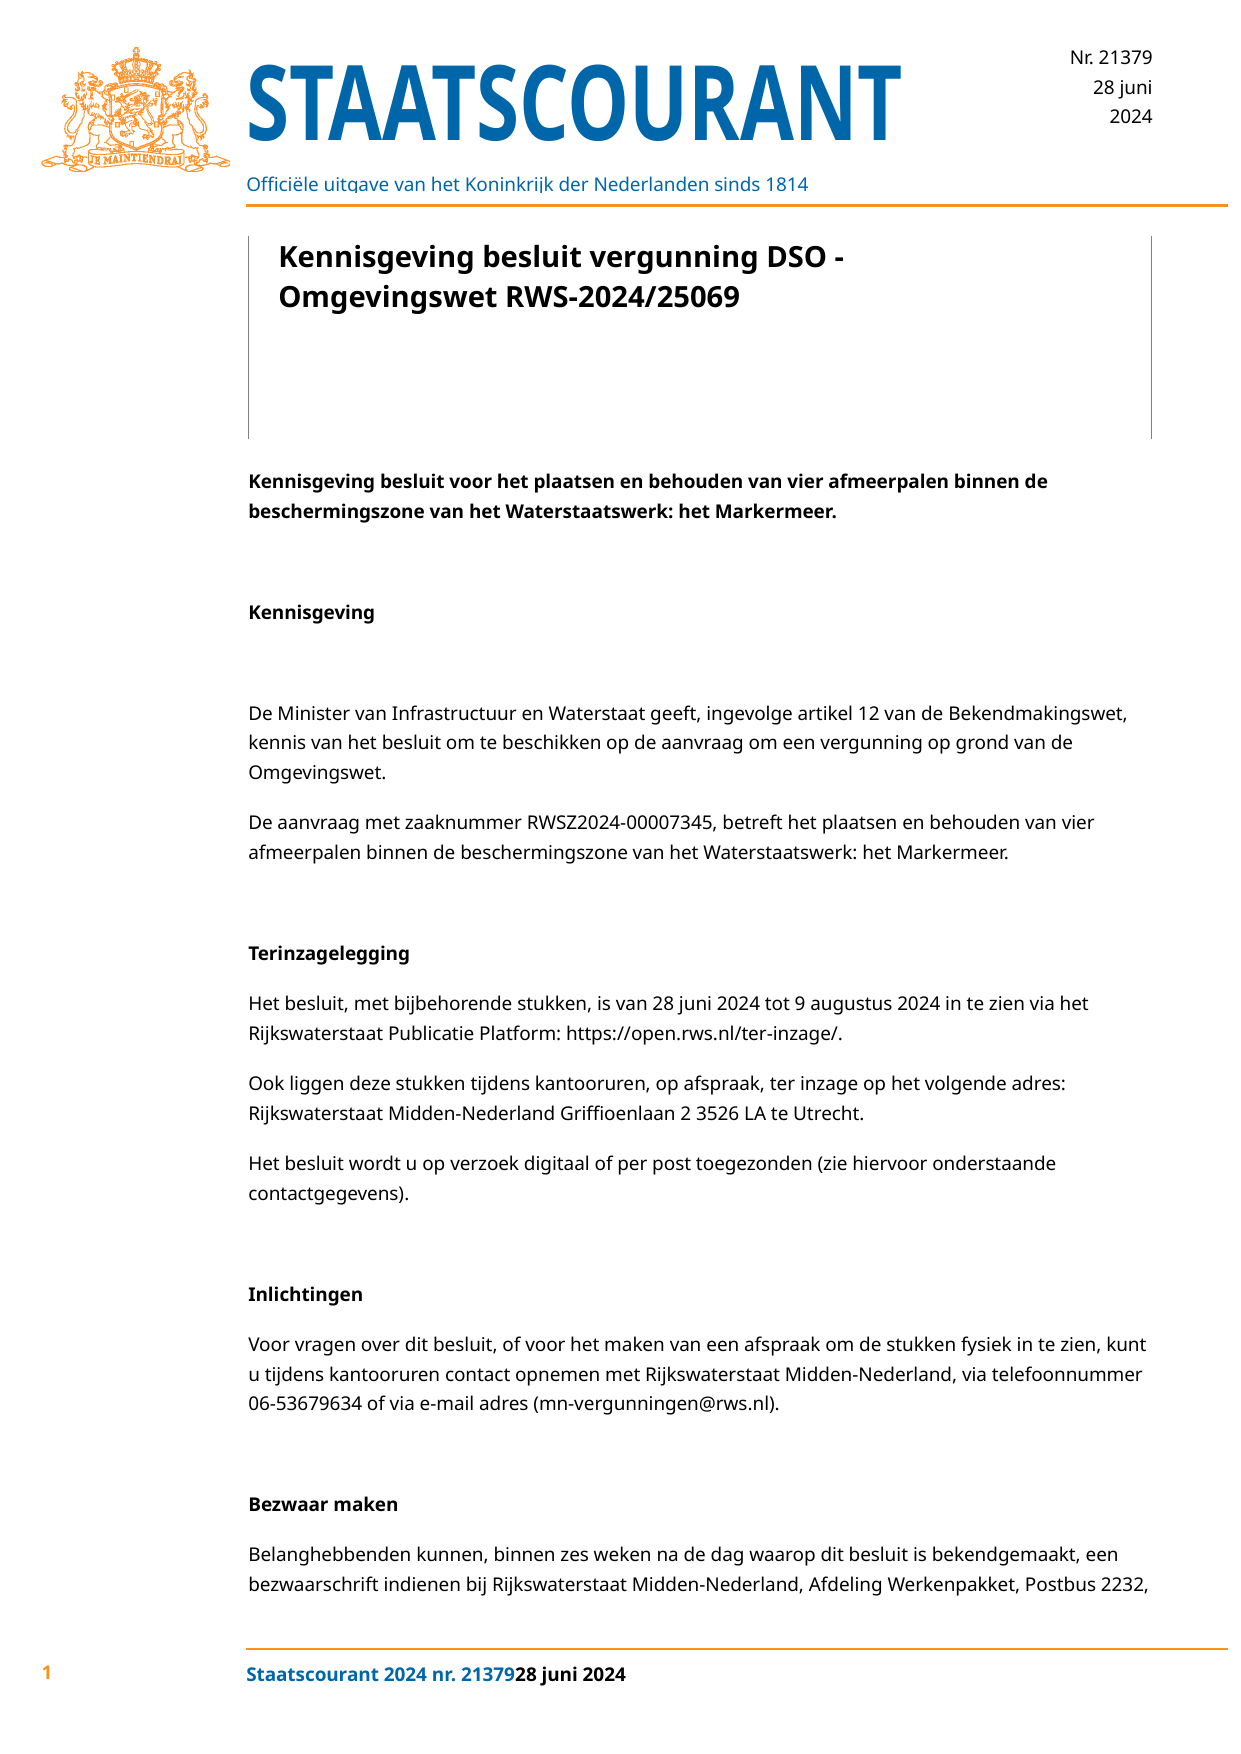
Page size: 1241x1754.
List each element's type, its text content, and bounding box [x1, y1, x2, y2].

text De aanvraag met zaaknummer RWSZ2024-00007345, betreft het plaatsen en behouden van vier afmeerpalen binnen de beschermingszone van het Waterstaatswerk: het Markermeer. [248, 809, 1152, 865]
table_header [1090, 236, 1151, 413]
text Het besluit wordt u op verzoek digitaal of per post toegezonden (zie hiervoor onderstaande contactgegevens). [248, 1150, 1152, 1206]
text Voor vragen over dit besluit, of voor het maken van een afspraak om de stukken fysiek in te zien, kunt u tijdens kantooruren contact opnemen met Rijkswaterstaat Midden-Nederland, via telefoonnummer 06-53679634 of via e-mail adres (mn-vergunningen@rws.nl). [248, 1331, 1152, 1416]
text Terinzagelegging [248, 940, 1152, 966]
text Het besluit, met bijbehorende stukken, is van 28 juni 2024 tot 9 augustus 2024 in te zien via het Rijkswaterstaat Publicatie Platform: https://open.rws.nl/ter-inzage/. [248, 990, 1152, 1046]
text De Minister van Infrastructuur en Waterstaat geeft, ingevolge artikel 12 van de Bekendmakingswet, kennis van het besluit om te beschikken op de aanvraag om een vergunning op grond van de Omgevingswet. [248, 700, 1152, 785]
picture [41, 47, 231, 172]
text Kennisgeving besluit voor het plaatsen en behouden van vier afmeerpalen binnen de beschermingszone van het Waterstaatswerk: het Markermeer. [248, 469, 1152, 524]
table_header [850, 236, 912, 413]
text Ook liggen deze stukken tijdens kantooruren, op afspraak, ter inzage op het volgende adres: Rijkswaterstaat Midden-Nederland Griffioenlaan 2 3526 LA te Utrecht. [248, 1070, 1152, 1126]
text Belanghebbenden kunnen, binnen zes weken na de dag waarop dit besluit is bekendgemaakt, een bezwaarschrift indienen bij Rijkswaterstaat Midden-Nederland, Afdeling Werkenpakket, Postbus 2232, [248, 1542, 1152, 1597]
text Kennisgeving [248, 599, 1152, 625]
table_header [850, 414, 1151, 439]
table_header Kennisgeving besluit vergunning DSO - Omgevingswet RWS-2024/25069 [249, 236, 850, 439]
text Inlichtingen [248, 1281, 1152, 1306]
text Bezwaar maken [248, 1491, 1152, 1517]
picture [912, 236, 1090, 414]
